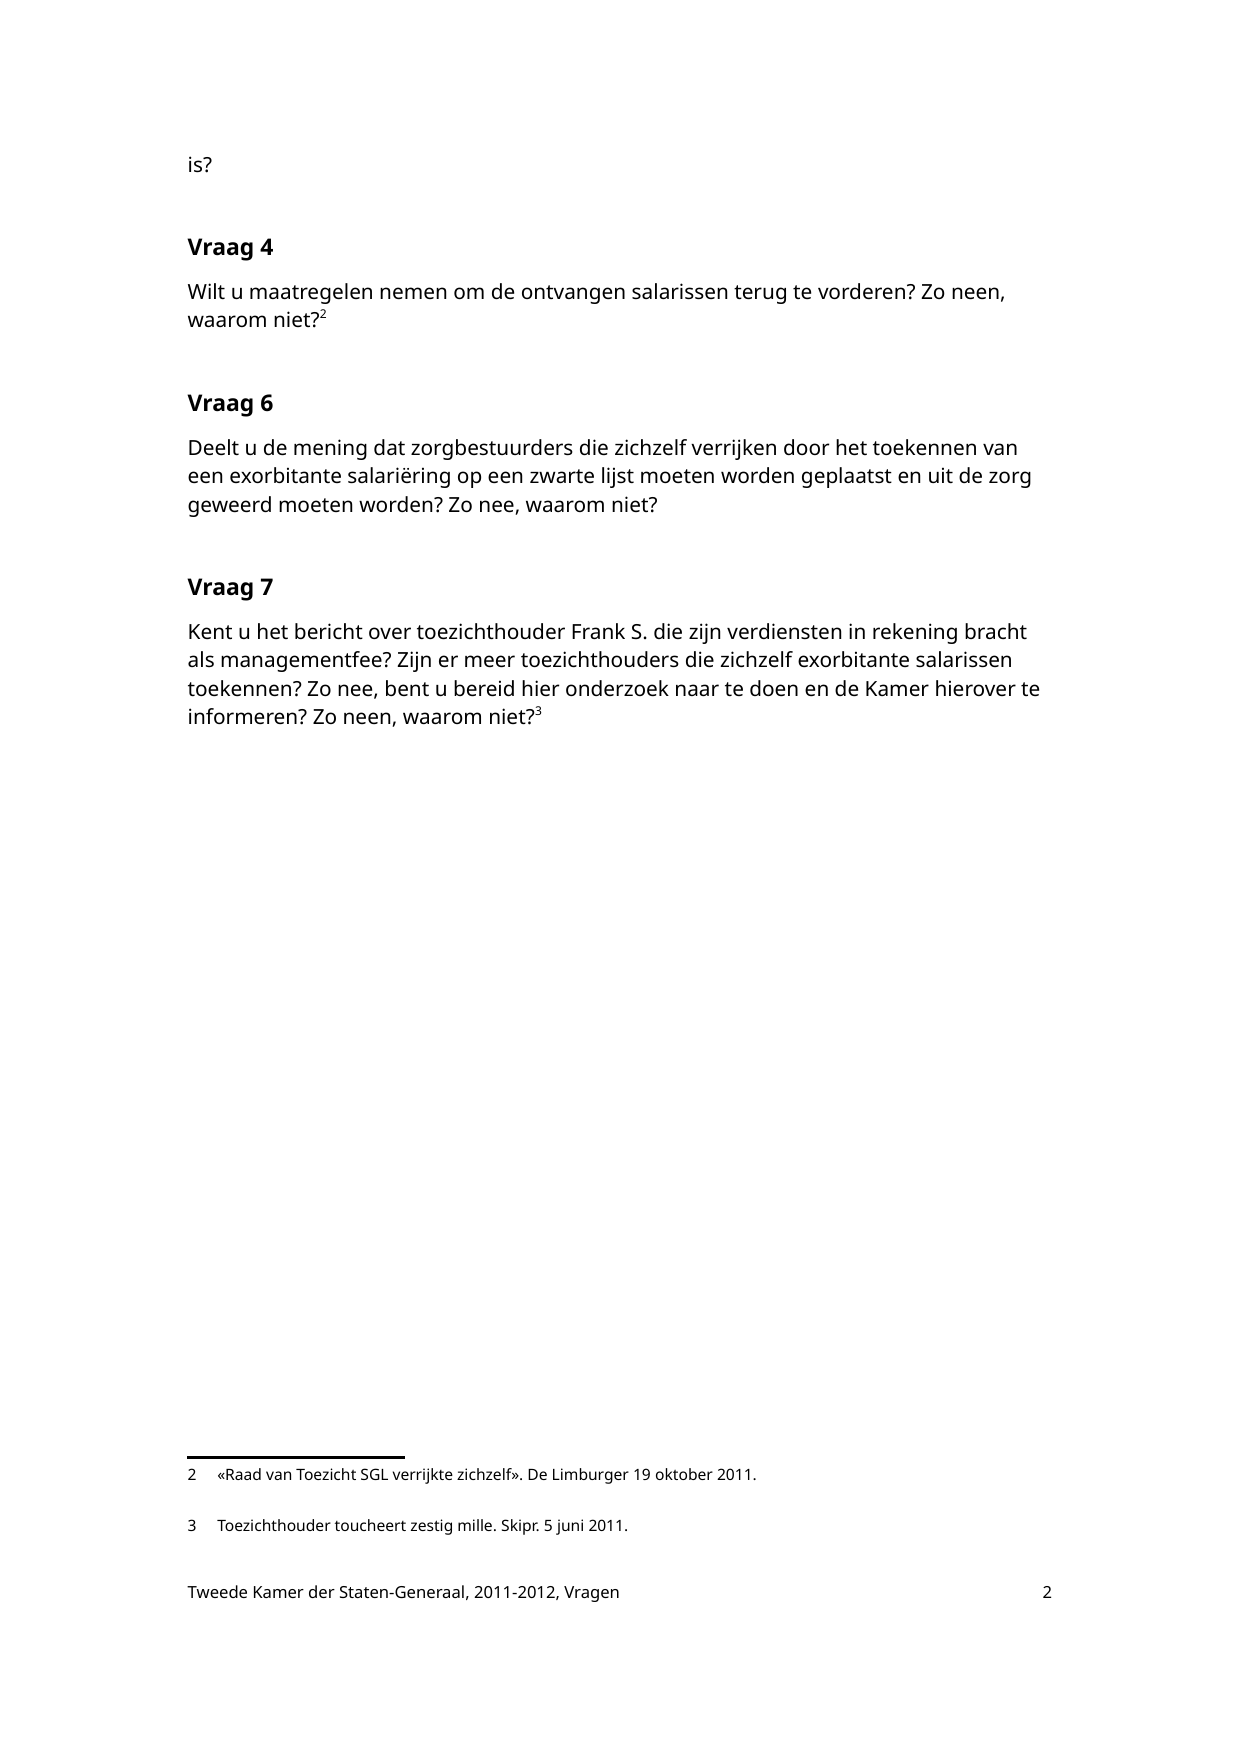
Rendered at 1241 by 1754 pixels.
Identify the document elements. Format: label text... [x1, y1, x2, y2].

text Kent u het bericht over toezichthouder Frank S. die zijn verdiensten in rekening bracht als managementfee? Zijn er meer toezichthouders die zichzelf exorbitante salarissen toekennen? Zo nee, bent u bereid hier onderzoek naar te doen en de Kamer hierover te informeren? Zo neen, waarom niet? [187, 617, 1053, 731]
text Wilt u maatregelen nemen om de ontvangen salarissen terug te vorderen? Zo neen, waarom niet? [187, 277, 1053, 334]
subtitle Vraag 4 [187, 231, 1053, 262]
subtitle Vraag 6 [187, 387, 1053, 418]
text is? [187, 150, 1053, 178]
text Toezichthouder toucheert zestig mille. Skipr. 5 juni 2011. [187, 1508, 1053, 1536]
subtitle Vraag 7 [187, 571, 1053, 602]
text Deelt u de mening dat zorgbestuurders die zichzelf verrijken door het toekennen van een exorbitante salariëring op een zwarte lijst moeten worden geplaatst en uit de zorg geweerd moeten worden? Zo nee, waarom niet? [187, 433, 1053, 518]
text «Raad van Toezicht SGL verrijkte zichzelf». De Limburger 19 oktober 2011. [187, 1449, 1053, 1478]
